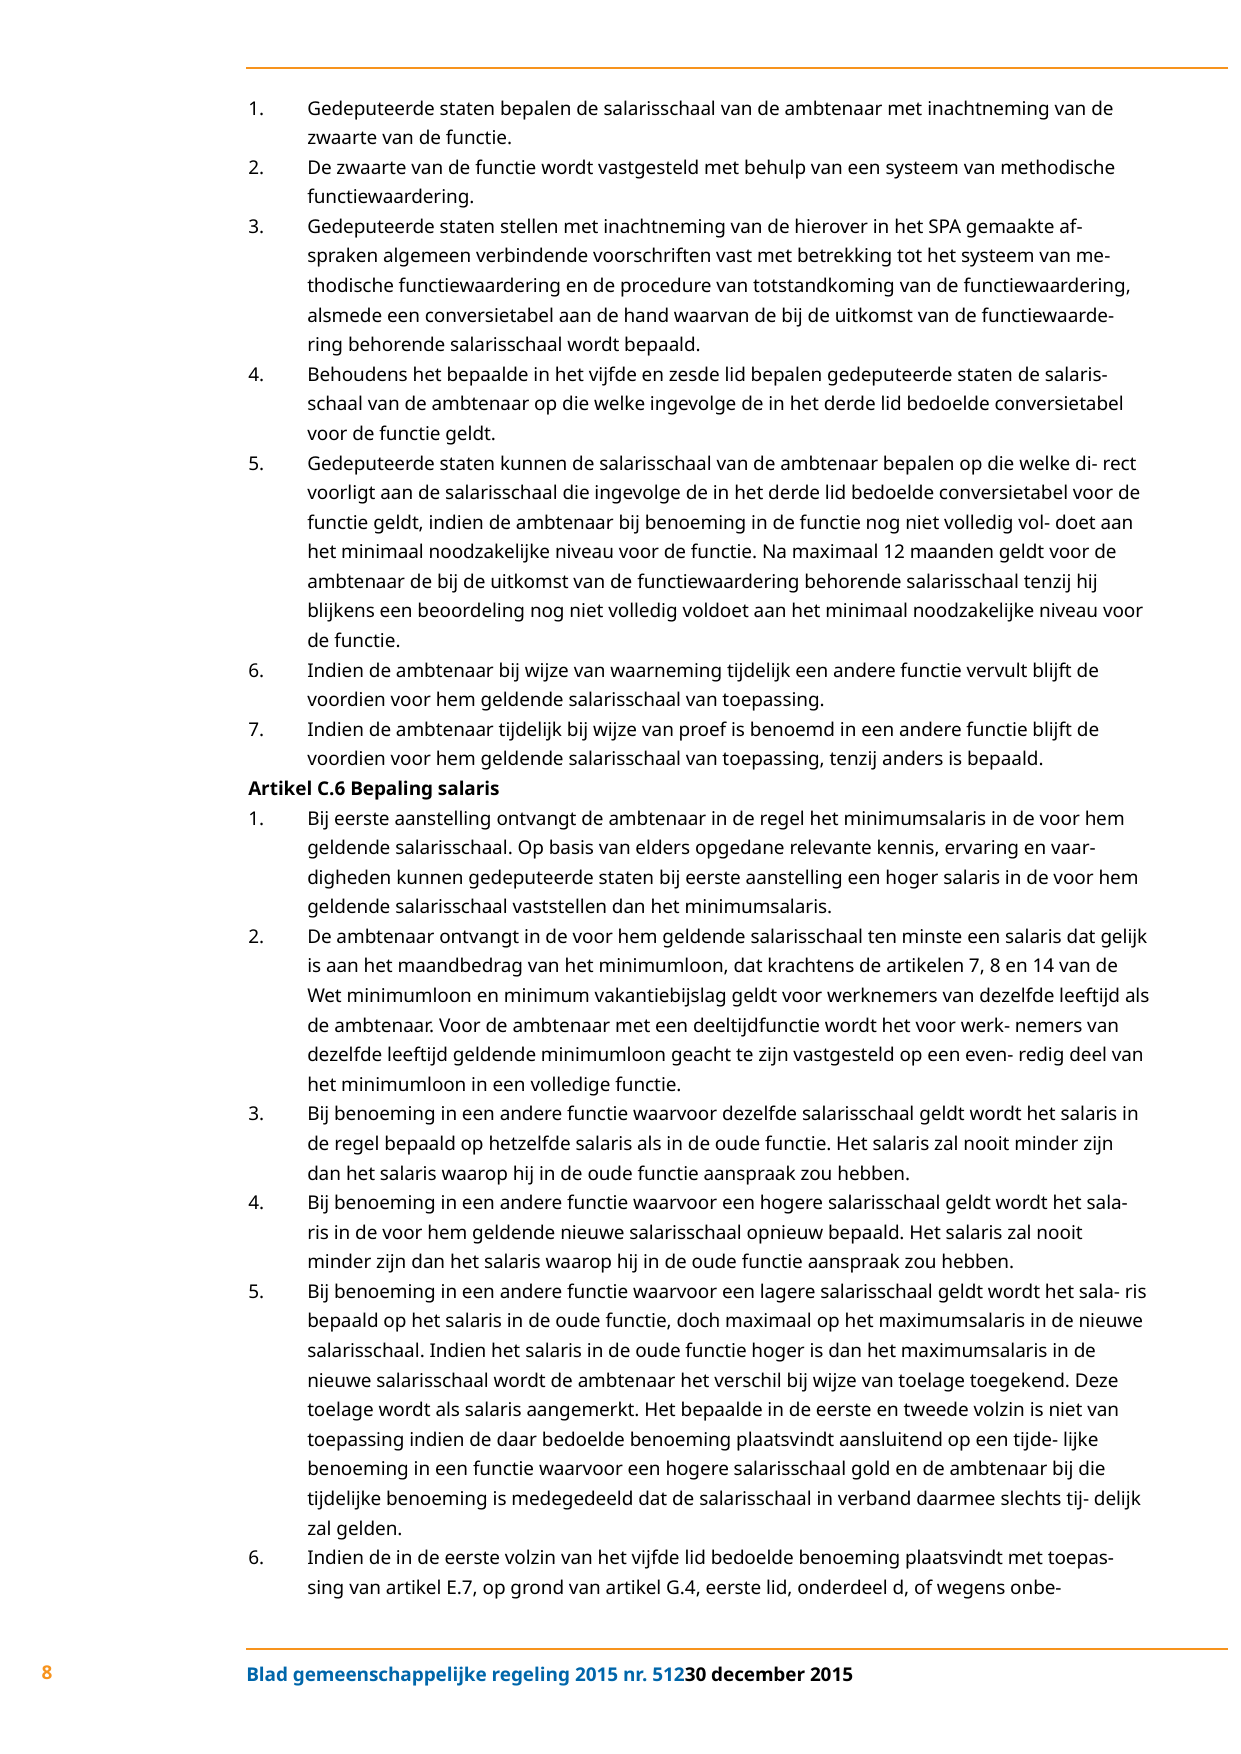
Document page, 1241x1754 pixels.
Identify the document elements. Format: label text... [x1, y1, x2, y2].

list Bij benoeming in een andere functie waarvoor dezelfde salarisschaal geldt wordt het salaris in de regel bepaald op hetzelfde salaris als in de oude functie. Het salaris zal nooit minder zijn dan het salaris waarop hij in de oude functie aanspraak zou hebben. [248, 1101, 1152, 1186]
list Bij benoeming in een andere functie waarvoor een hogere salarisschaal geldt wordt het sala- ris in de voor hem geldende nieuwe salarisschaal opnieuw bepaald. Het salaris zal nooit minder zijn dan het salaris waarop hij in de oude functie aanspraak zou hebben. [248, 1189, 1152, 1274]
text Artikel C.6 Bepaling salaris [248, 775, 1152, 801]
list Behoudens het bepaalde in het vijfde en zesde lid bepalen gedeputeerde staten de salaris- schaal van de ambtenaar op die welke ingevolge de in het derde lid bedoelde conversietabel voor de functie geldt. [248, 361, 1152, 446]
list Gedeputeerde staten bepalen de salarisschaal van de ambtenaar met inachtneming van de zwaarte van de functie. [248, 95, 1152, 150]
picture [41, 47, 231, 172]
list De ambtenaar ontvangt in de voor hem geldende salarisschaal ten minste een salaris dat gelijk is aan het maandbedrag van het minimumloon, dat krachtens de artikelen 7, 8 en 14 van de Wet minimumloon en minimum vakantiebijslag geldt voor werknemers van dezelfde leeftijd als de ambtenaar. Voor de ambtenaar met een deeltijdfunctie wordt het voor werk- nemers van dezelfde leeftijd geldende minimumloon geacht te zijn vastgesteld op een even- redig deel van het minimumloon in een volledige functie. [248, 923, 1152, 1097]
list Bij benoeming in een andere functie waarvoor een lagere salarisschaal geldt wordt het sala- ris bepaald op het salaris in de oude functie, doch maximaal op het maximumsalaris in de nieuwe salarisschaal. Indien het salaris in de oude functie hoger is dan het maximumsalaris in de nieuwe salarisschaal wordt de ambtenaar het verschil bij wijze van toelage toegekend. Deze toelage wordt als salaris aangemerkt. Het bepaalde in de eerste en tweede volzin is niet van toepassing indien de daar bedoelde benoeming plaatsvindt aansluitend op een tijde- lijke benoeming in een functie waarvoor een hogere salarisschaal gold en de ambtenaar bij die tijdelijke benoeming is medegedeeld dat de salarisschaal in verband daarmee slechts tij- delijk zal gelden. [248, 1278, 1152, 1541]
list Indien de in de eerste volzin van het vijfde lid bedoelde benoeming plaatsvindt met toepas- sing van artikel E.7, op grond van artikel G.4, eerste lid, onderdeel d, of wegens onbe- [248, 1544, 1152, 1600]
list Indien de ambtenaar tijdelijk bij wijze van proef is benoemd in een andere functie blijft de voordien voor hem geldende salarisschaal van toepassing, tenzij anders is bepaald. [248, 716, 1152, 771]
list Gedeputeerde staten stellen met inachtneming van de hierover in het SPA gemaakte af- spraken algemeen verbindende voorschriften vast met betrekking tot het systeem van me- thodische functiewaardering en de procedure van totstandkoming van de functiewaardering, alsmede een conversietabel aan de hand waarvan de bij de uitkomst van de functiewaarde- ring behorende salarisschaal wordt bepaald. [248, 213, 1152, 357]
list De zwaarte van de functie wordt vastgesteld met behulp van een systeem van methodische functiewaardering. [248, 154, 1152, 209]
list Indien de ambtenaar bij wijze van waarneming tijdelijk een andere functie vervult blijft de voordien voor hem geldende salarisschaal van toepassing. [248, 657, 1152, 712]
list Gedeputeerde staten kunnen de salarisschaal van de ambtenaar bepalen op die welke di- rect voorligt aan de salarisschaal die ingevolge de in het derde lid bedoelde conversietabel voor de functie geldt, indien de ambtenaar bij benoeming in de functie nog niet volledig vol- doet aan het minimaal noodzakelijke niveau voor de functie. Na maximaal 12 maanden geldt voor de ambtenaar de bij de uitkomst van de functiewaardering behorende salarisschaal tenzij hij blijkens een beoordeling nog niet volledig voldoet aan het minimaal noodzakelijke niveau voor de functie. [248, 450, 1152, 653]
list Bij eerste aanstelling ontvangt de ambtenaar in de regel het minimumsalaris in de voor hem geldende salarisschaal. Op basis van elders opgedane relevante kennis, ervaring en vaar- digheden kunnen gedeputeerde staten bij eerste aanstelling een hoger salaris in de voor hem geldende salarisschaal vaststellen dan het minimumsalaris. [248, 805, 1152, 919]
